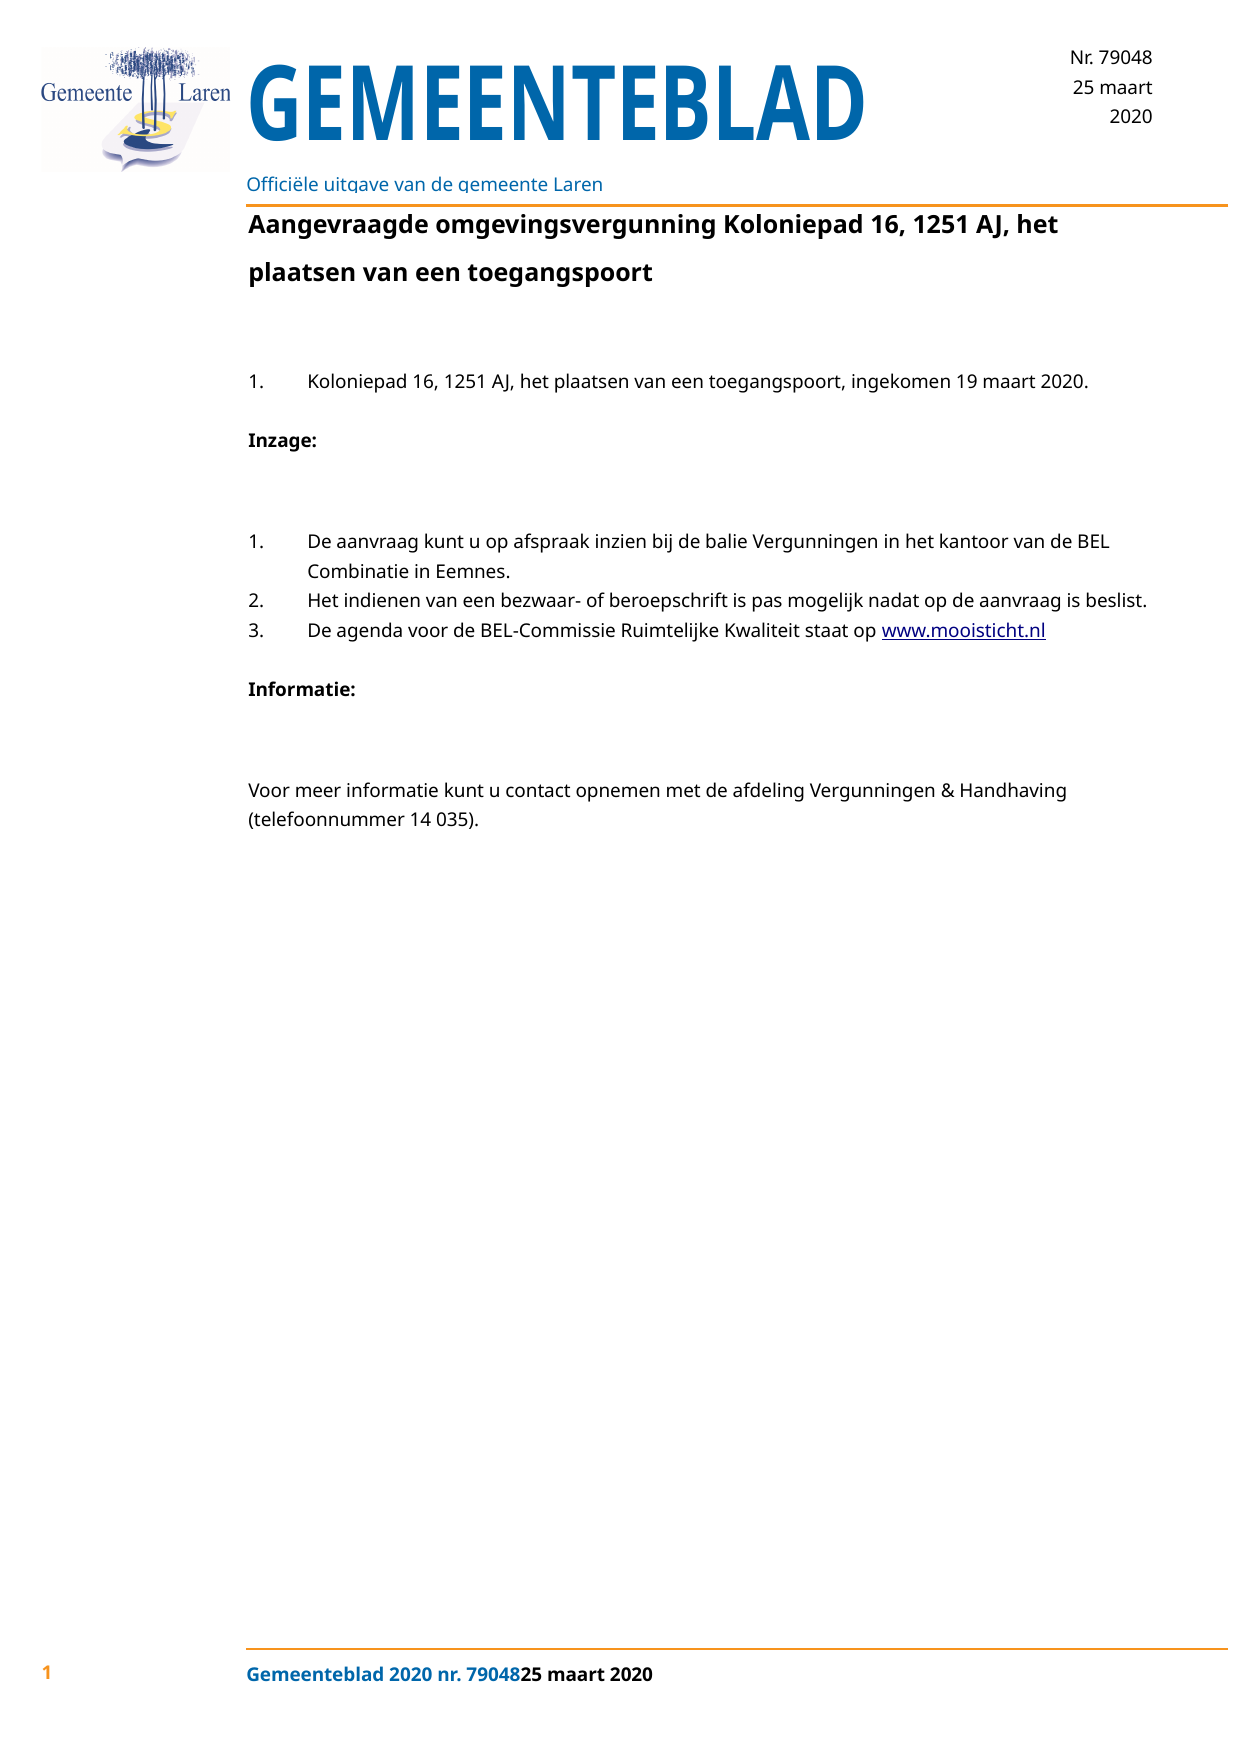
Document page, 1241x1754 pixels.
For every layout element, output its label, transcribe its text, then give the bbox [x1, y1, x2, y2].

list Koloniepad 16, 1251 AJ, het plaatsen van een toegangspoort, ingekomen 19 maart 2020. [248, 368, 1152, 394]
list De agenda voor de BEL-Commissie Ruimtelijke Kwaliteit staat op www.mooisticht.nl [248, 617, 1152, 643]
text Inzage: [248, 427, 1152, 453]
text Aangevraagde omgevingsvergunning Koloniepad 16, 1251 AJ, het plaatsen van een toegangspoort [248, 207, 1152, 288]
text Informatie: [248, 676, 1152, 702]
list Het indienen van een bezwaar- of beroepschrift is pas mogelijk nadat op de aanvraag is beslist. [248, 587, 1152, 613]
text Voor meer informatie kunt u contact opnemen met de afdeling Vergunningen & Handhaving (telefoonnummer 14 035). [248, 777, 1152, 832]
picture [41, 47, 231, 172]
list De aanvraag kunt u op afspraak inzien bij de balie Vergunningen in het kantoor van de BEL Combinatie in Eemnes. [248, 528, 1152, 584]
